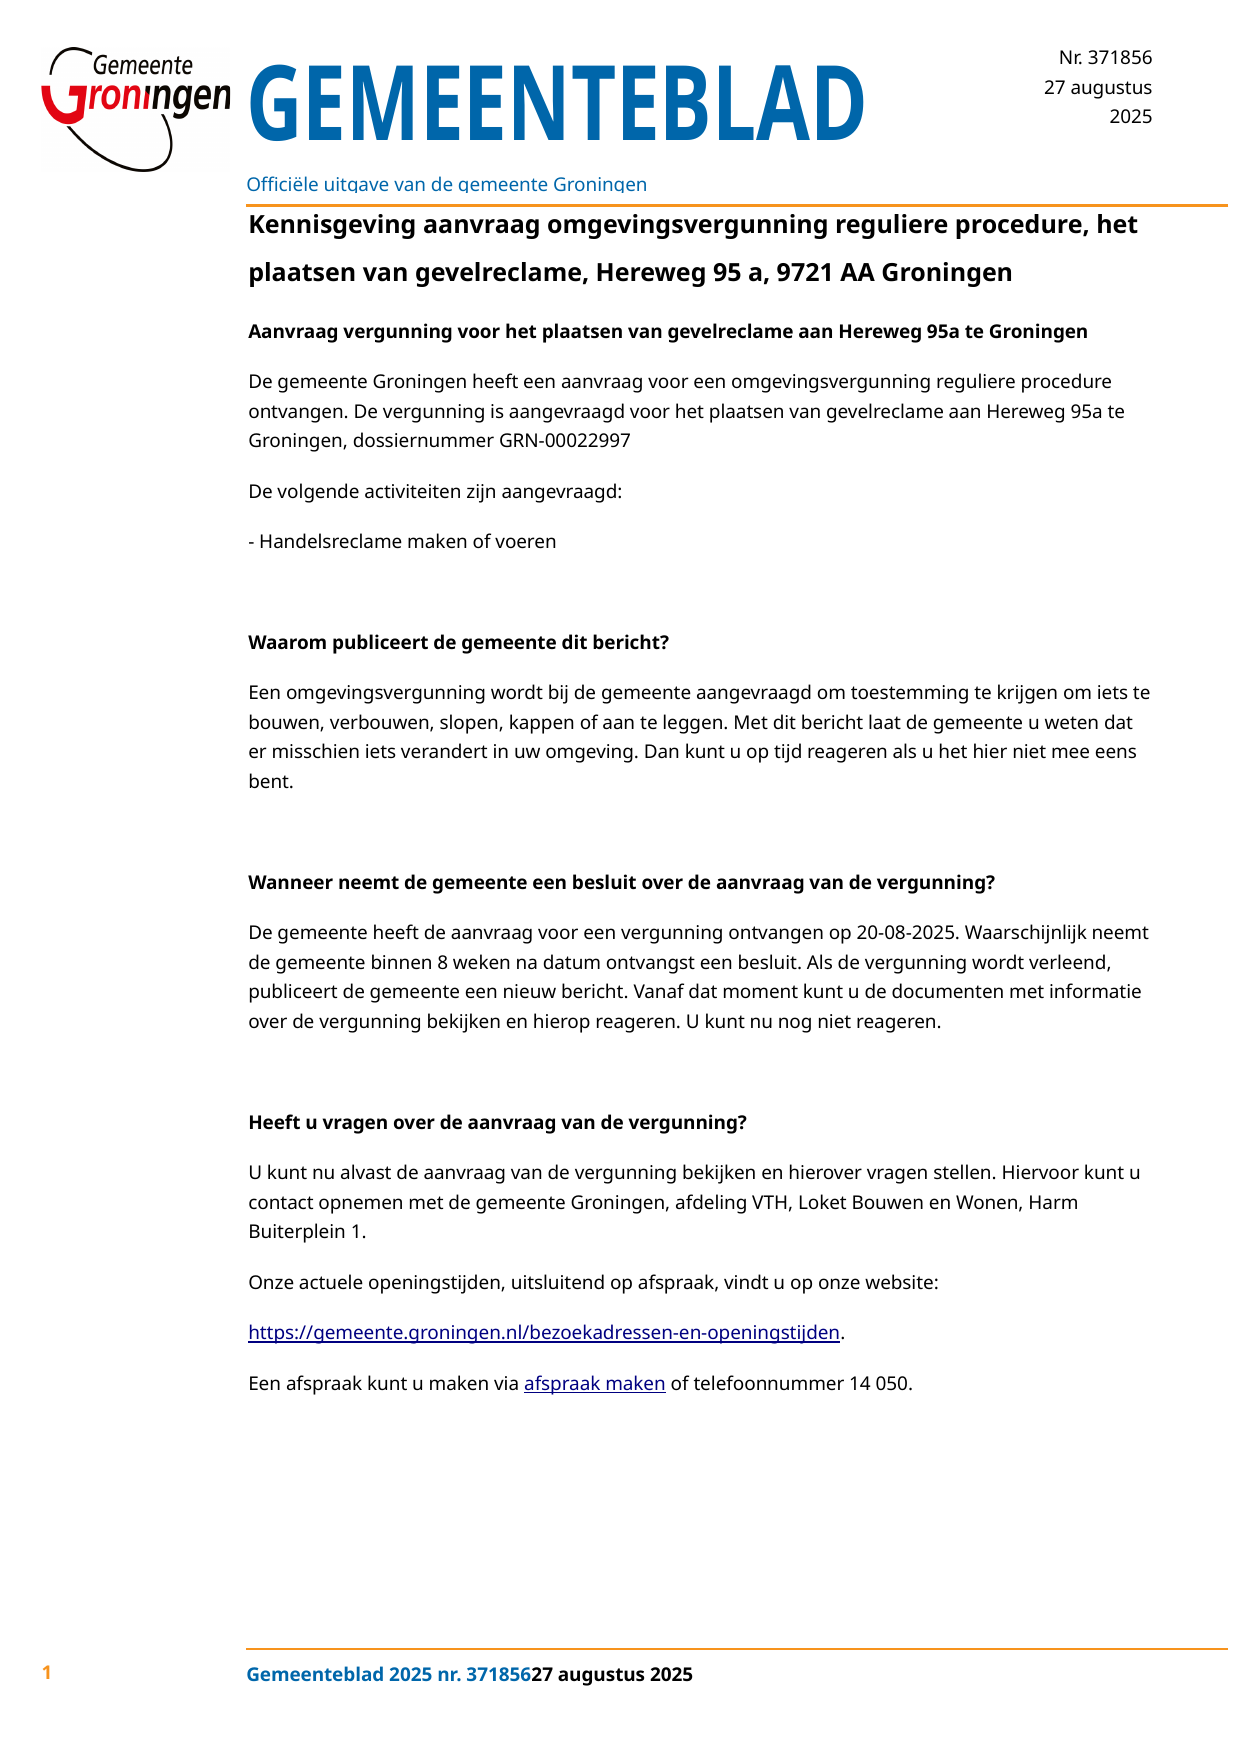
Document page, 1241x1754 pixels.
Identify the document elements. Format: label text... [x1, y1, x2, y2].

text Een omgevingsvergunning wordt bij de gemeente aangevraagd om toestemming te krijgen om iets te bouwen, verbouwen, slopen, kappen of aan te leggen. Met dit bericht laat de gemeente u weten dat er misschien iets verandert in uw omgeving. Dan kunt u op tijd reageren als u het hier niet mee eens bent. [248, 679, 1152, 794]
text Onze actuele openingstijden, uitsluitend op afspraak, vindt u op onze website: [248, 1269, 1152, 1295]
text Aanvraag vergunning voor het plaatsen van gevelreclame aan Hereweg 95a te Groningen [248, 318, 1152, 344]
text Waarom publiceert de gemeente dit bericht? [248, 629, 1152, 655]
text De volgende activiteiten zijn aangevraagd: [248, 478, 1152, 504]
text https://gemeente.groningen.nl/bezoekadressen-en-openingstijden. [248, 1319, 1152, 1345]
text Heeft u vragen over de aanvraag van de vergunning? [248, 1109, 1152, 1135]
text De gemeente heeft de aanvraag voor een vergunning ontvangen op 20-08-2025. Waarschijnlijk neemt de gemeente binnen 8 weken na datum ontvangst een besluit. Als de vergunning wordt verleend, publiceert de gemeente een nieuw bericht. Vanaf dat moment kunt u de documenten met informatie over de vergunning bekijken en hierop reageren. U kunt nu nog niet reageren. [248, 919, 1152, 1034]
text De gemeente Groningen heeft een aanvraag voor een omgevingsvergunning reguliere procedure ontvangen. De vergunning is aangevraagd voor het plaatsen van gevelreclame aan Hereweg 95a te Groningen, dossiernummer GRN-00022997 [248, 368, 1152, 453]
picture [41, 47, 231, 172]
text U kunt nu alvast de aanvraag van de vergunning bekijken en hierover vragen stellen. Hiervoor kunt u contact opnemen met de gemeente Groningen, afdeling VTH, Loket Bouwen en Wonen, Harm Buiterplein 1. [248, 1159, 1152, 1244]
text Een afspraak kunt u maken via afspraak maken of telefoonnummer 14 050. [248, 1370, 1152, 1396]
text Wanneer neemt de gemeente een besluit over de aanvraag van de vergunning? [248, 869, 1152, 895]
text Kennisgeving aanvraag omgevingsvergunning reguliere procedure, het plaatsen van gevelreclame, Hereweg 95 a, 9721 AA Groningen [248, 207, 1152, 288]
text - Handelsreclame maken of voeren [248, 528, 1152, 554]
